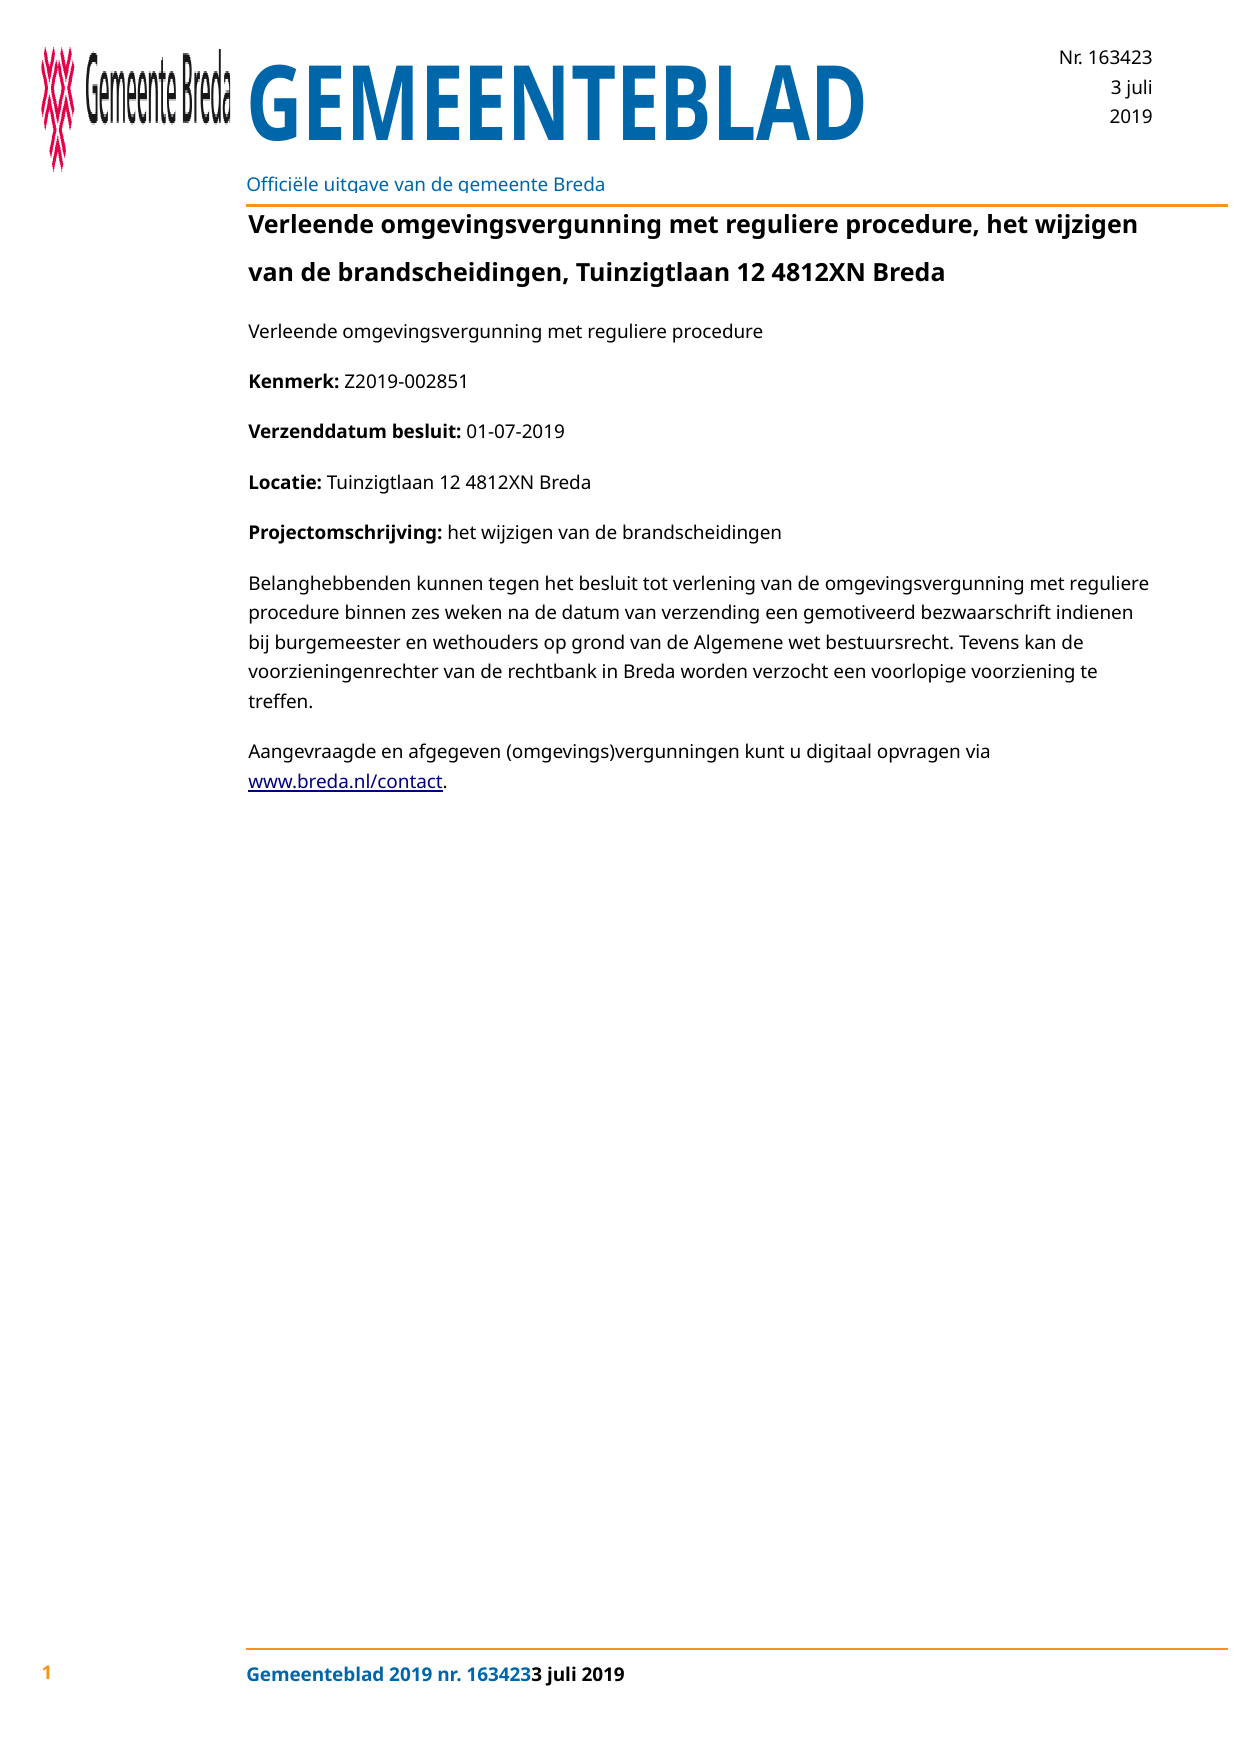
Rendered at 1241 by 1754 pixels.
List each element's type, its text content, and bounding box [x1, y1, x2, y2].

text Locatie: Tuinzigtlaan 12 4812XN Breda [248, 469, 1152, 495]
text Verleende omgevingsvergunning met reguliere procedure, het wijzigen van de brandscheidingen, Tuinzigtlaan 12 4812XN Breda [248, 207, 1152, 288]
text Belanghebbenden kunnen tegen het besluit tot verlening van de omgevingsvergunning met reguliere procedure binnen zes weken na de datum van verzending een gemotiveerd bezwaarschrift indienen bij burgemeester en wethouders op grond van de Algemene wet bestuursrecht. Tevens kan de voorzieningenrechter van de rechtbank in Breda worden verzocht een voorlopige voorziening te treffen. [248, 570, 1152, 714]
text Aangevraagde en afgegeven (omgevings)vergunningen kunt u digitaal opvragen via www.breda.nl/contact. [248, 739, 1152, 794]
picture [41, 47, 231, 172]
text Kenmerk: Z2019-002851 [248, 368, 1152, 394]
text Projectomschrijving: het wijzigen van de brandscheidingen [248, 519, 1152, 545]
text Verzenddatum besluit: 01-07-2019 [248, 419, 1152, 444]
text Verleende omgevingsvergunning met reguliere procedure [248, 318, 1152, 344]
